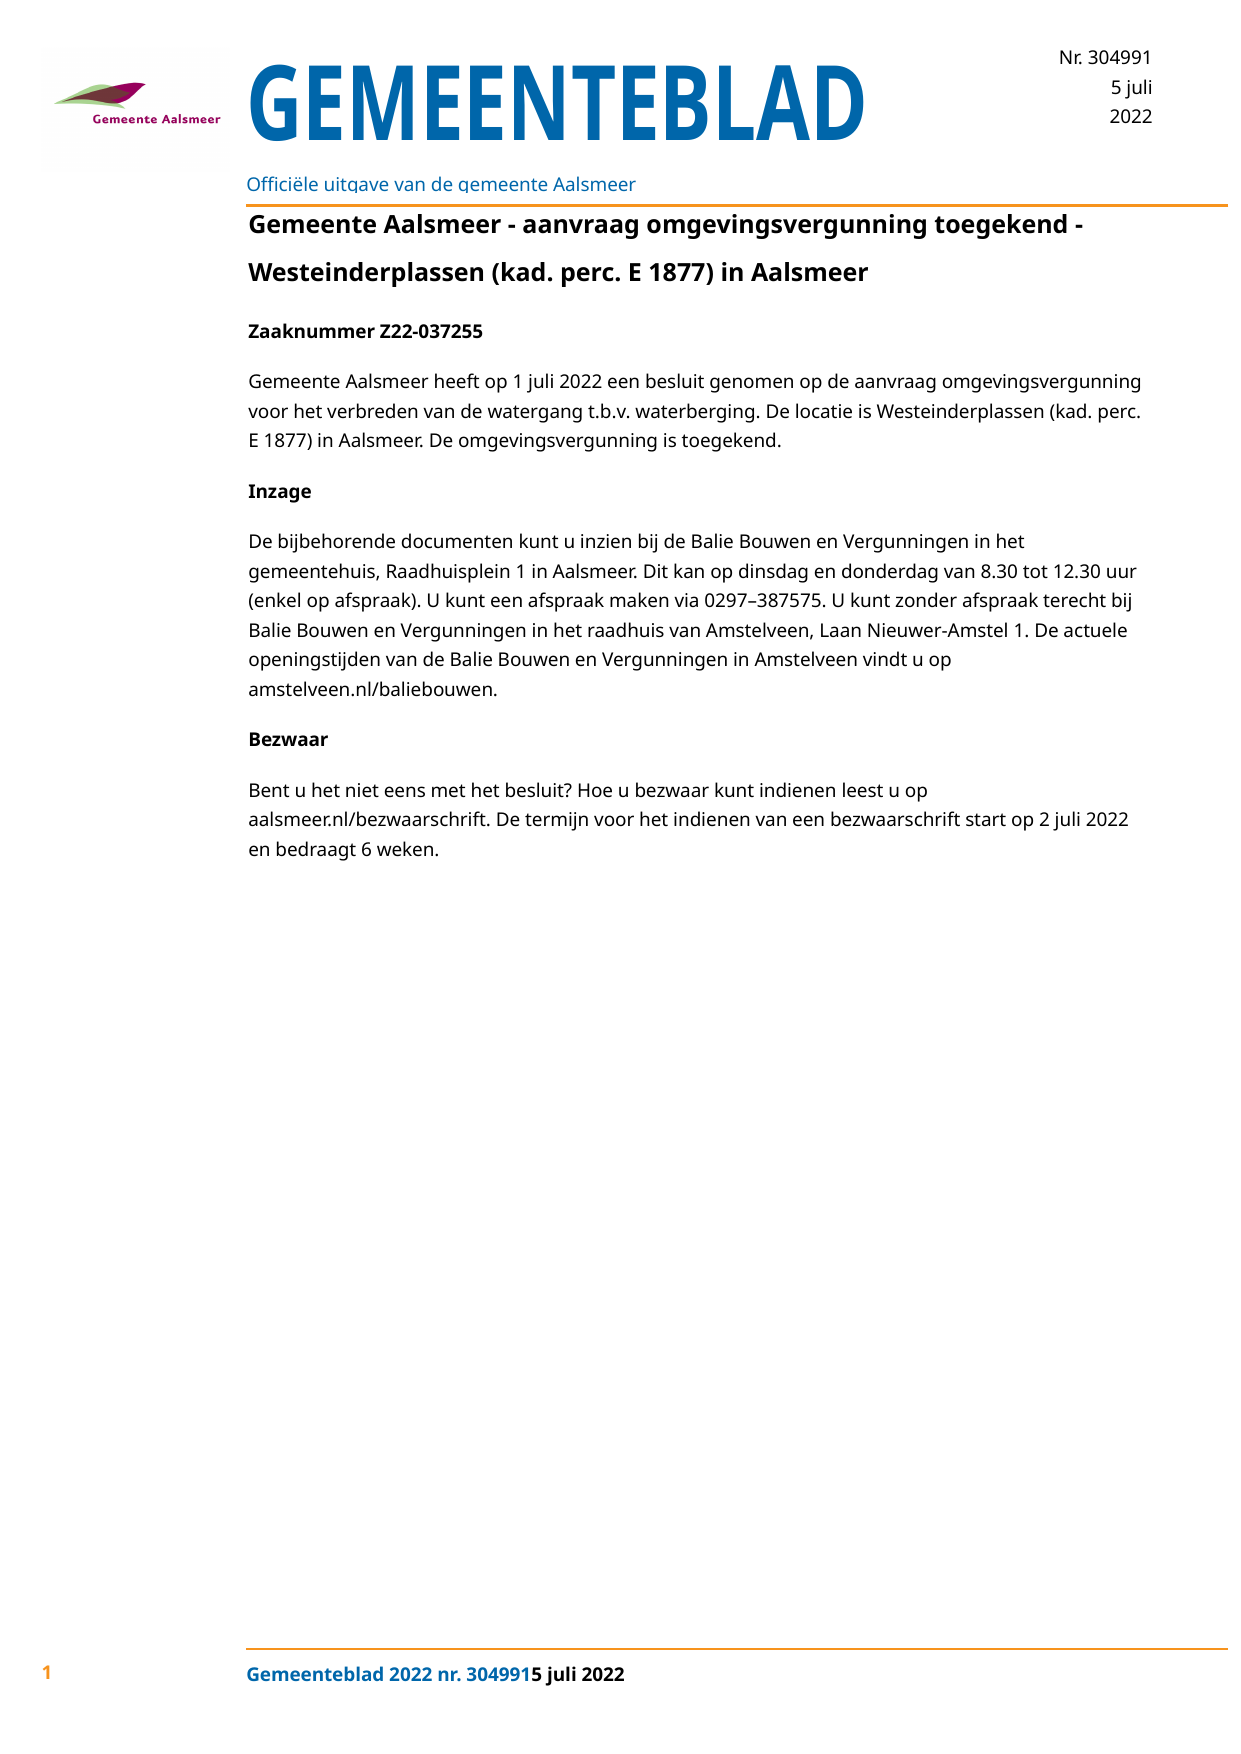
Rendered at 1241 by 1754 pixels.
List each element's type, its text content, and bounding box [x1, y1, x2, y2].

text Bezwaar [248, 727, 1152, 752]
text Bent u het niet eens met het besluit? Hoe u bezwaar kunt indienen leest u op aalsmeer.nl/bezwaarschrift. De termijn voor het indienen van een bezwaarschrift start op 2 juli 2022 en bedraagt 6 weken. [248, 777, 1152, 862]
text Inzage [248, 478, 1152, 504]
text Gemeente Aalsmeer - aanvraag omgevingsvergunning toegekend - Westeinderplassen (kad. perc. E 1877) in Aalsmeer [248, 207, 1152, 288]
text Zaaknummer Z22-037255 [248, 318, 1152, 344]
text De bijbehorende documenten kunt u inzien bij de Balie Bouwen en Vergunningen in het gemeentehuis, Raadhuisplein 1 in Aalsmeer. Dit kan op dinsdag en donderdag van 8.30 tot 12.30 uur (enkel op afspraak). U kunt een afspraak maken via 0297–387575. U kunt zonder afspraak terecht bij Balie Bouwen en Vergunningen in het raadhuis van Amstelveen, Laan Nieuwer-Amstel 1. De actuele openingstijden van de Balie Bouwen en Vergunningen in Amstelveen vindt u op amstelveen.nl/baliebouwen. [248, 528, 1152, 702]
picture [41, 47, 231, 172]
text Gemeente Aalsmeer heeft op 1 juli 2022 een besluit genomen op de aanvraag omgevingsvergunning voor het verbreden van de watergang t.b.v. waterberging. De locatie is Westeinderplassen (kad. perc. E 1877) in Aalsmeer. De omgevingsvergunning is toegekend. [248, 368, 1152, 453]
